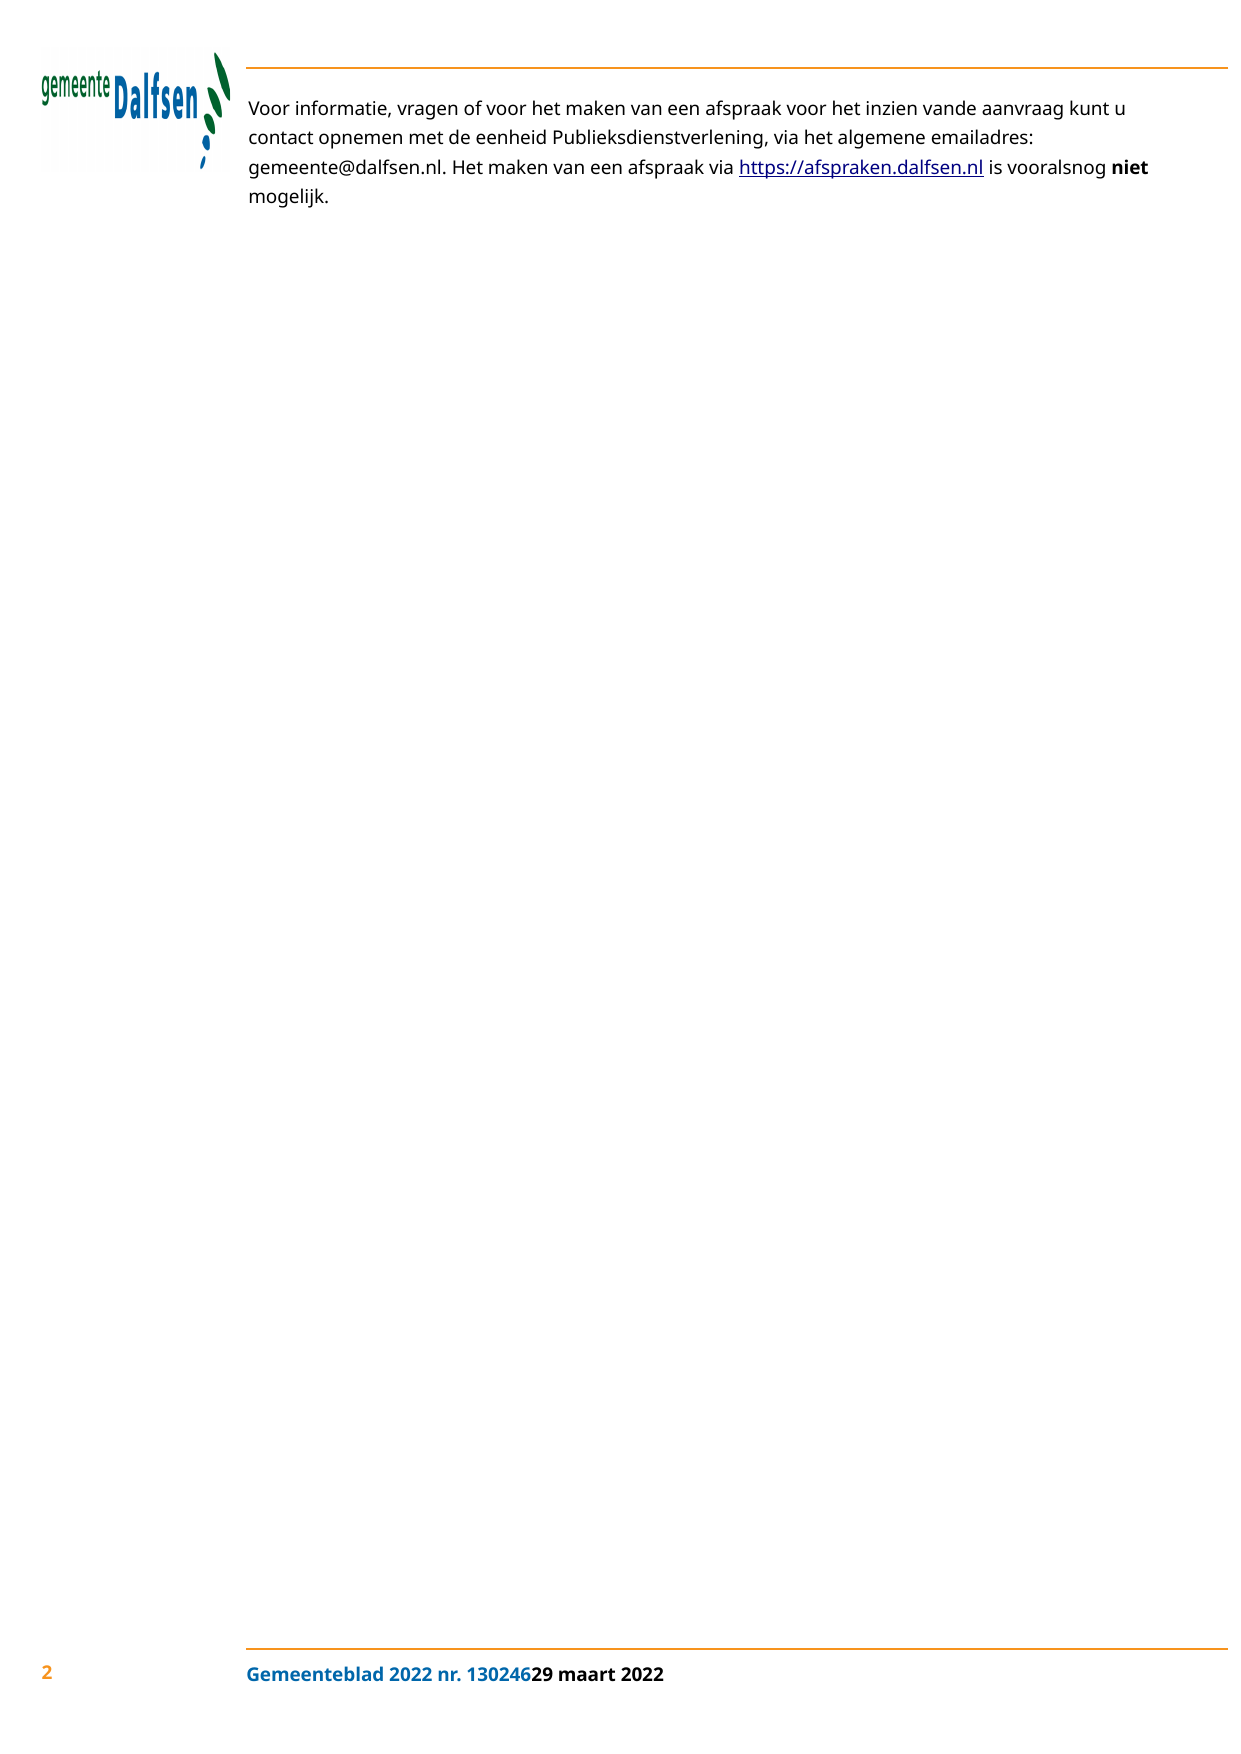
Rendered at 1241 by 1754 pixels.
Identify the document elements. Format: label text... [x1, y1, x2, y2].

text Voor informatie, vragen of voor het maken van een afspraak voor het inzien vande aanvraag kunt u contact opnemen met de eenheid Publieksdienstverlening, via het algemene emailadres: gemeente@dalfsen.nl. Het maken van een afspraak via https://afspraken.dalfsen.nl is vooralsnog niet mogelijk. [248, 95, 1152, 209]
picture [41, 47, 231, 172]
